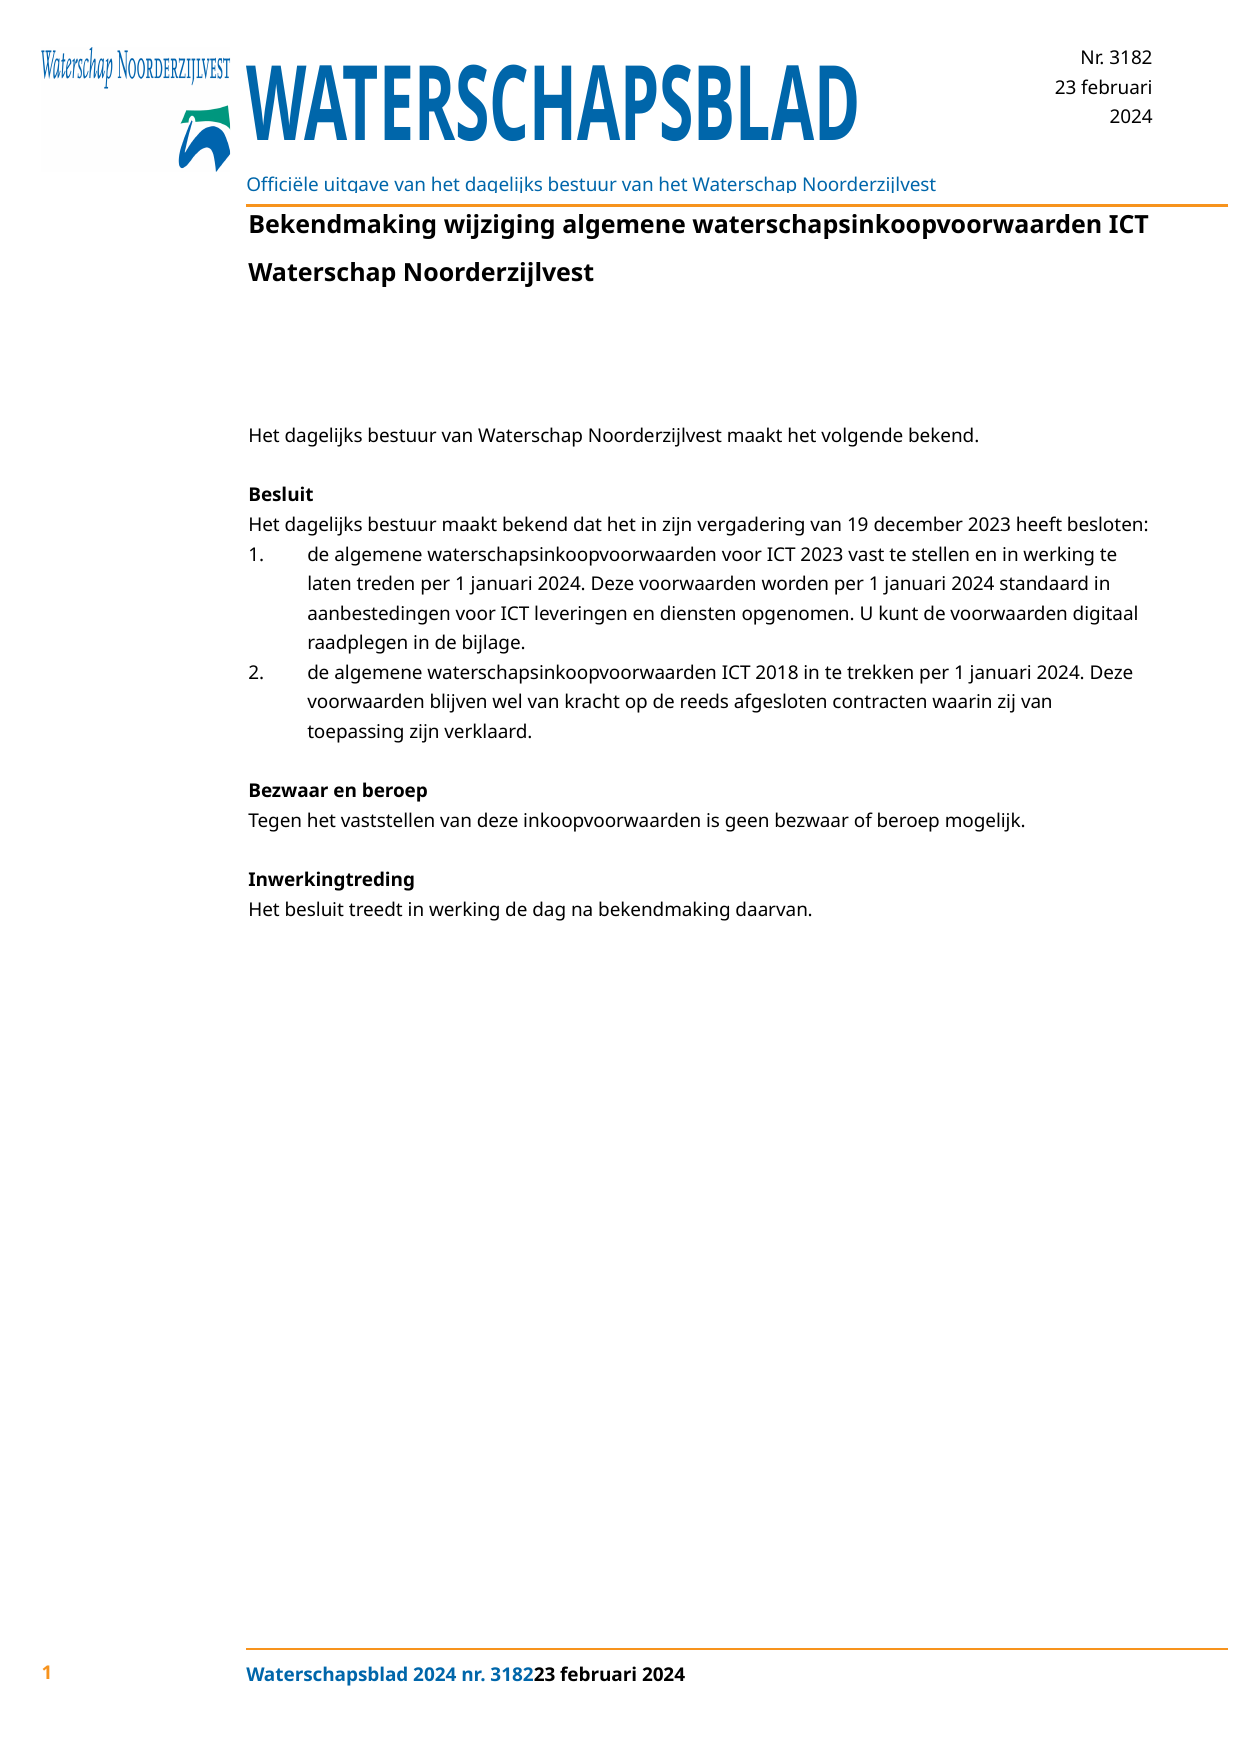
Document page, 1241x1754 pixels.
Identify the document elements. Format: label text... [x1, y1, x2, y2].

list de algemene waterschapsinkoopvoorwaarden ICT 2018 in te trekken per 1 januari 2024. Deze voorwaarden blijven wel van kracht op de reeds afgesloten contracten waarin zij van toepassing zijn verklaard. [248, 659, 1152, 744]
list de algemene waterschapsinkoopvoorwaarden voor ICT 2023 vast te stellen en in werking te laten treden per 1 januari 2024. Deze voorwaarden worden per 1 januari 2024 standaard in aanbestedingen voor ICT leveringen en diensten opgenomen. U kunt de voorwaarden digitaal raadplegen in de bijlage. [248, 541, 1152, 655]
picture [41, 47, 231, 172]
text Inwerkingtreding [248, 866, 1152, 892]
text Het dagelijks bestuur maakt bekend dat het in zijn vergadering van 19 december 2023 heeft besloten: [248, 511, 1152, 537]
text Besluit [248, 482, 1152, 507]
text Tegen het vaststellen van deze inkoopvoorwaarden is geen bezwaar of beroep mogelijk. [248, 807, 1152, 833]
text Het dagelijks bestuur van Waterschap Noorderzijlvest maakt het volgende bekend. [248, 422, 1152, 448]
text Het besluit treedt in werking de dag na bekendmaking daarvan. [248, 896, 1152, 922]
text Bekendmaking wijziging algemene waterschapsinkoopvoorwaarden ICT Waterschap Noorderzijlvest [248, 207, 1152, 288]
text Bezwaar en beroep [248, 777, 1152, 803]
